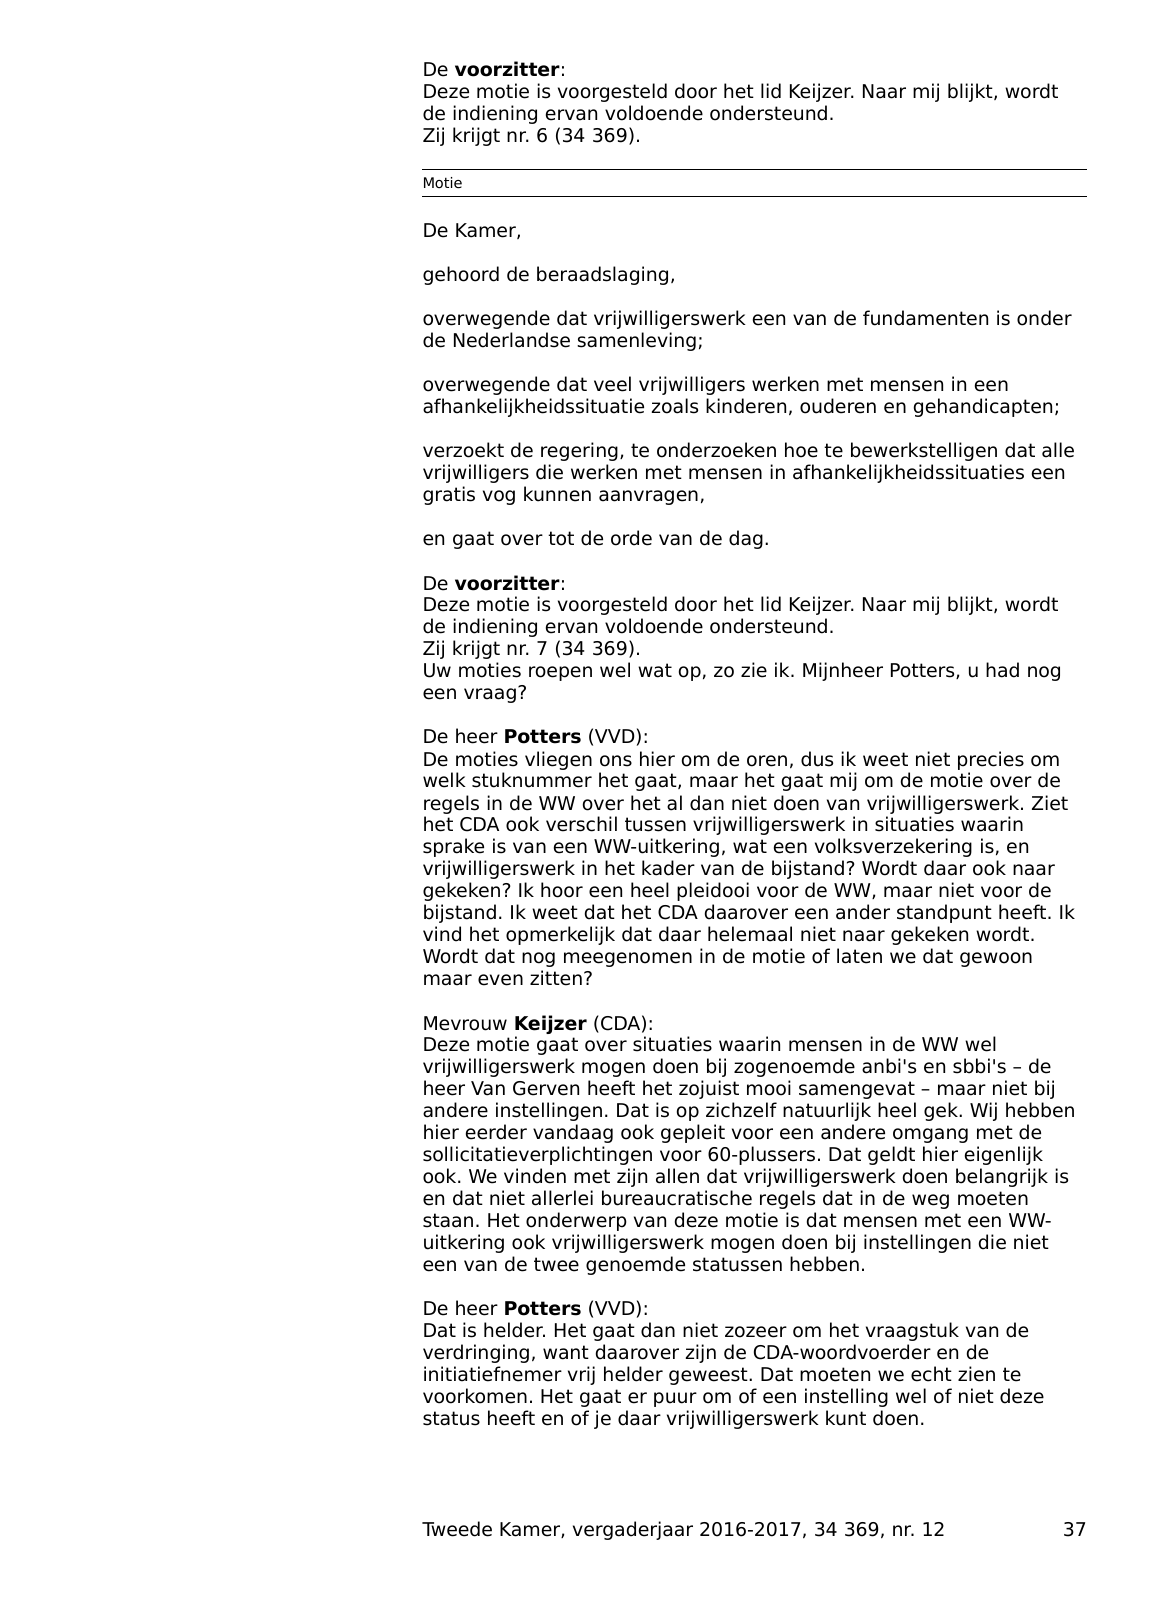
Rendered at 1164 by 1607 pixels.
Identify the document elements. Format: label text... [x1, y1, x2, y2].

table_header Motie [422, 170, 1087, 196]
text De heer Potters (VVD): [422, 726, 1087, 748]
text Mevrouw Keijzer (CDA): [422, 1012, 1087, 1034]
text De heer Potters (VVD): [422, 1298, 1087, 1320]
text gehoord de beraadslaging, [422, 264, 1087, 286]
text overwegende dat vrijwilligerswerk een van de fundamenten is onder de Nederlandse samenleving; [422, 308, 1087, 352]
text De voorzitter: [422, 59, 1087, 81]
text Deze motie gaat over situaties waarin mensen in de WW wel vrijwilligerswerk mogen doen bij zogenoemde anbi's en sbbi's – de heer Van Gerven heeft het zojuist mooi samengevat – maar niet bij andere instellingen. Dat is op zichzelf natuurlijk heel gek. Wij hebben hier eerder vandaag ook gepleit voor een andere omgang met de sollicitatieverplichtingen voor 60-plussers. Dat geldt hier eigenlijk ook. We vinden met zijn allen dat vrijwilligerswerk doen belangrijk is en dat niet allerlei bureaucratische regels dat in de weg moeten staan. Het onderwerp van deze motie is dat mensen met een WW-uitkering ook vrijwilligerswerk mogen doen bij instellingen die niet een van de twee genoemde statussen hebben. [422, 1034, 1087, 1276]
text De voorzitter: [422, 572, 1087, 594]
text Zij krijgt nr. 7 (34 369). [422, 638, 1087, 660]
text Deze motie is voorgesteld door het lid Keijzer. Naar mij blijkt, wordt de indiening ervan voldoende ondersteund. [422, 594, 1087, 638]
text De Kamer, [422, 219, 1087, 241]
text overwegende dat veel vrijwilligers werken met mensen in een afhankelijkheidssituatie zoals kinderen, ouderen en gehandicapten; [422, 374, 1087, 418]
text en gaat over tot de orde van de dag. [422, 528, 1087, 550]
text Zij krijgt nr. 6 (34 369). [422, 125, 1087, 147]
text Uw moties roepen wel wat op, zo zie ik. Mijnheer Potters, u had nog een vraag? [422, 660, 1087, 704]
text De moties vliegen ons hier om de oren, dus ik weet niet precies om welk stuknummer het gaat, maar het gaat mij om de motie over de regels in de WW over het al dan niet doen van vrijwilligerswerk. Ziet het CDA ook verschil tussen vrijwilligerswerk in situaties waarin sprake is van een WW-uitkering, wat een volksverzekering is, en vrijwilligerswerk in het kader van de bijstand? Wordt daar ook naar gekeken? Ik hoor een heel pleidooi voor de WW, maar niet voor de bijstand. Ik weet dat het CDA daarover een ander standpunt heeft. Ik vind het opmerkelijk dat daar helemaal niet naar gekeken wordt. Wordt dat nog meegenomen in de motie of laten we dat gewoon maar even zitten? [422, 748, 1087, 990]
text verzoekt de regering, te onderzoeken hoe te bewerkstelligen dat alle vrijwilligers die werken met mensen in afhankelijkheidssituaties een gratis vog kunnen aanvragen, [422, 440, 1087, 506]
text Dat is helder. Het gaat dan niet zozeer om het vraagstuk van de verdringing, want daarover zijn de CDA-woordvoerder en de initiatiefnemer vrij helder geweest. Dat moeten we echt zien te voorkomen. Het gaat er puur om of een instelling wel of niet deze status heeft en of je daar vrijwilligerswerk kunt doen. [422, 1320, 1087, 1430]
text Deze motie is voorgesteld door het lid Keijzer. Naar mij blijkt, wordt de indiening ervan voldoende ondersteund. [422, 81, 1087, 125]
